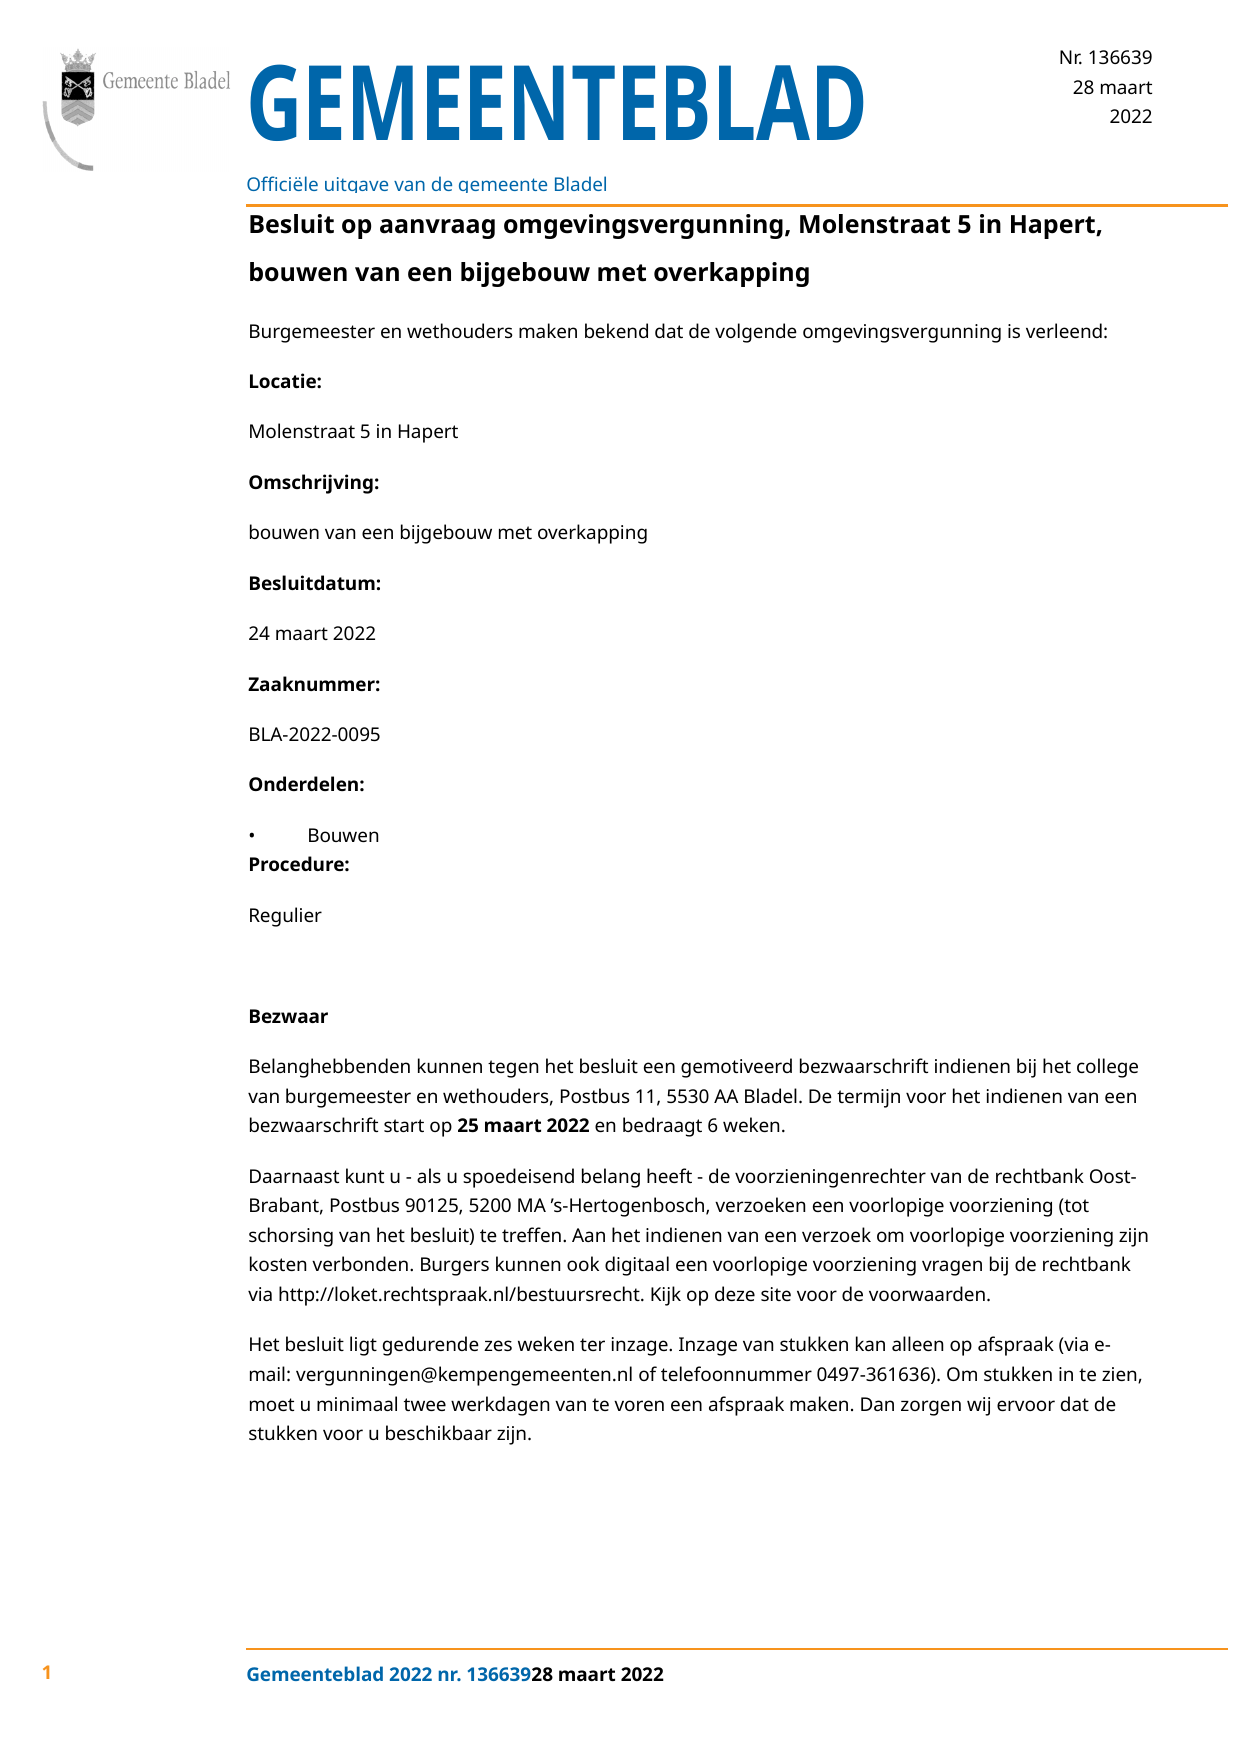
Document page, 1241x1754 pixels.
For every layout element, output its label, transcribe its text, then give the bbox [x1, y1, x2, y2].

text 24 maart 2022 [248, 620, 1152, 646]
text BLA-2022-0095 [248, 721, 1152, 747]
text Zaaknummer: [248, 671, 1152, 697]
text Besluitdatum: [248, 570, 1152, 596]
text Onderdelen: [248, 772, 1152, 797]
text Het besluit ligt gedurende zes weken ter inzage. Inzage van stukken kan alleen op afspraak (via e-mail: vergunningen@kempengemeenten.nl of telefoonnummer 0497-361636). Om stukken in te zien, moet u minimaal twee werkdagen van te voren een afspraak maken. Dan zorgen wij ervoor dat de stukken voor u beschikbaar zijn. [248, 1332, 1152, 1446]
text Belanghebbenden kunnen tegen het besluit een gemotiveerd bezwaarschrift indienen bij het college van burgemeester en wethouders, Postbus 11, 5530 AA Bladel. De termijn voor het indienen van een bezwaarschrift start op 25 maart 2022 en bedraagt 6 weken. [248, 1053, 1152, 1138]
text Regulier [248, 902, 1152, 928]
picture [41, 47, 231, 172]
text bouwen van een bijgebouw met overkapping [248, 519, 1152, 545]
text Locatie: [248, 368, 1152, 394]
text Molenstraat 5 in Hapert [248, 419, 1152, 444]
list Bouwen [248, 822, 1152, 848]
text Bezwaar [248, 1003, 1152, 1029]
text Besluit op aanvraag omgevingsvergunning, Molenstraat 5 in Hapert, bouwen van een bijgebouw met overkapping [248, 207, 1152, 288]
text Procedure: [248, 852, 1152, 877]
text Omschrijving: [248, 469, 1152, 495]
text Burgemeester en wethouders maken bekend dat de volgende omgevingsvergunning is verleend: [248, 318, 1152, 344]
text Daarnaast kunt u - als u spoedeisend belang heeft - de voorzieningenrechter van de rechtbank Oost-Brabant, Postbus 90125, 5200 MA ’s-Hertogenbosch, verzoeken een voorlopige voorziening (tot schorsing van het besluit) te treffen. Aan het indienen van een verzoek om voorlopige voorziening zijn kosten verbonden. Burgers kunnen ook digitaal een voorlopige voorziening vragen bij de rechtbank via http://loket.rechtspraak.nl/bestuursrecht. Kijk op deze site voor de voorwaarden. [248, 1163, 1152, 1307]
